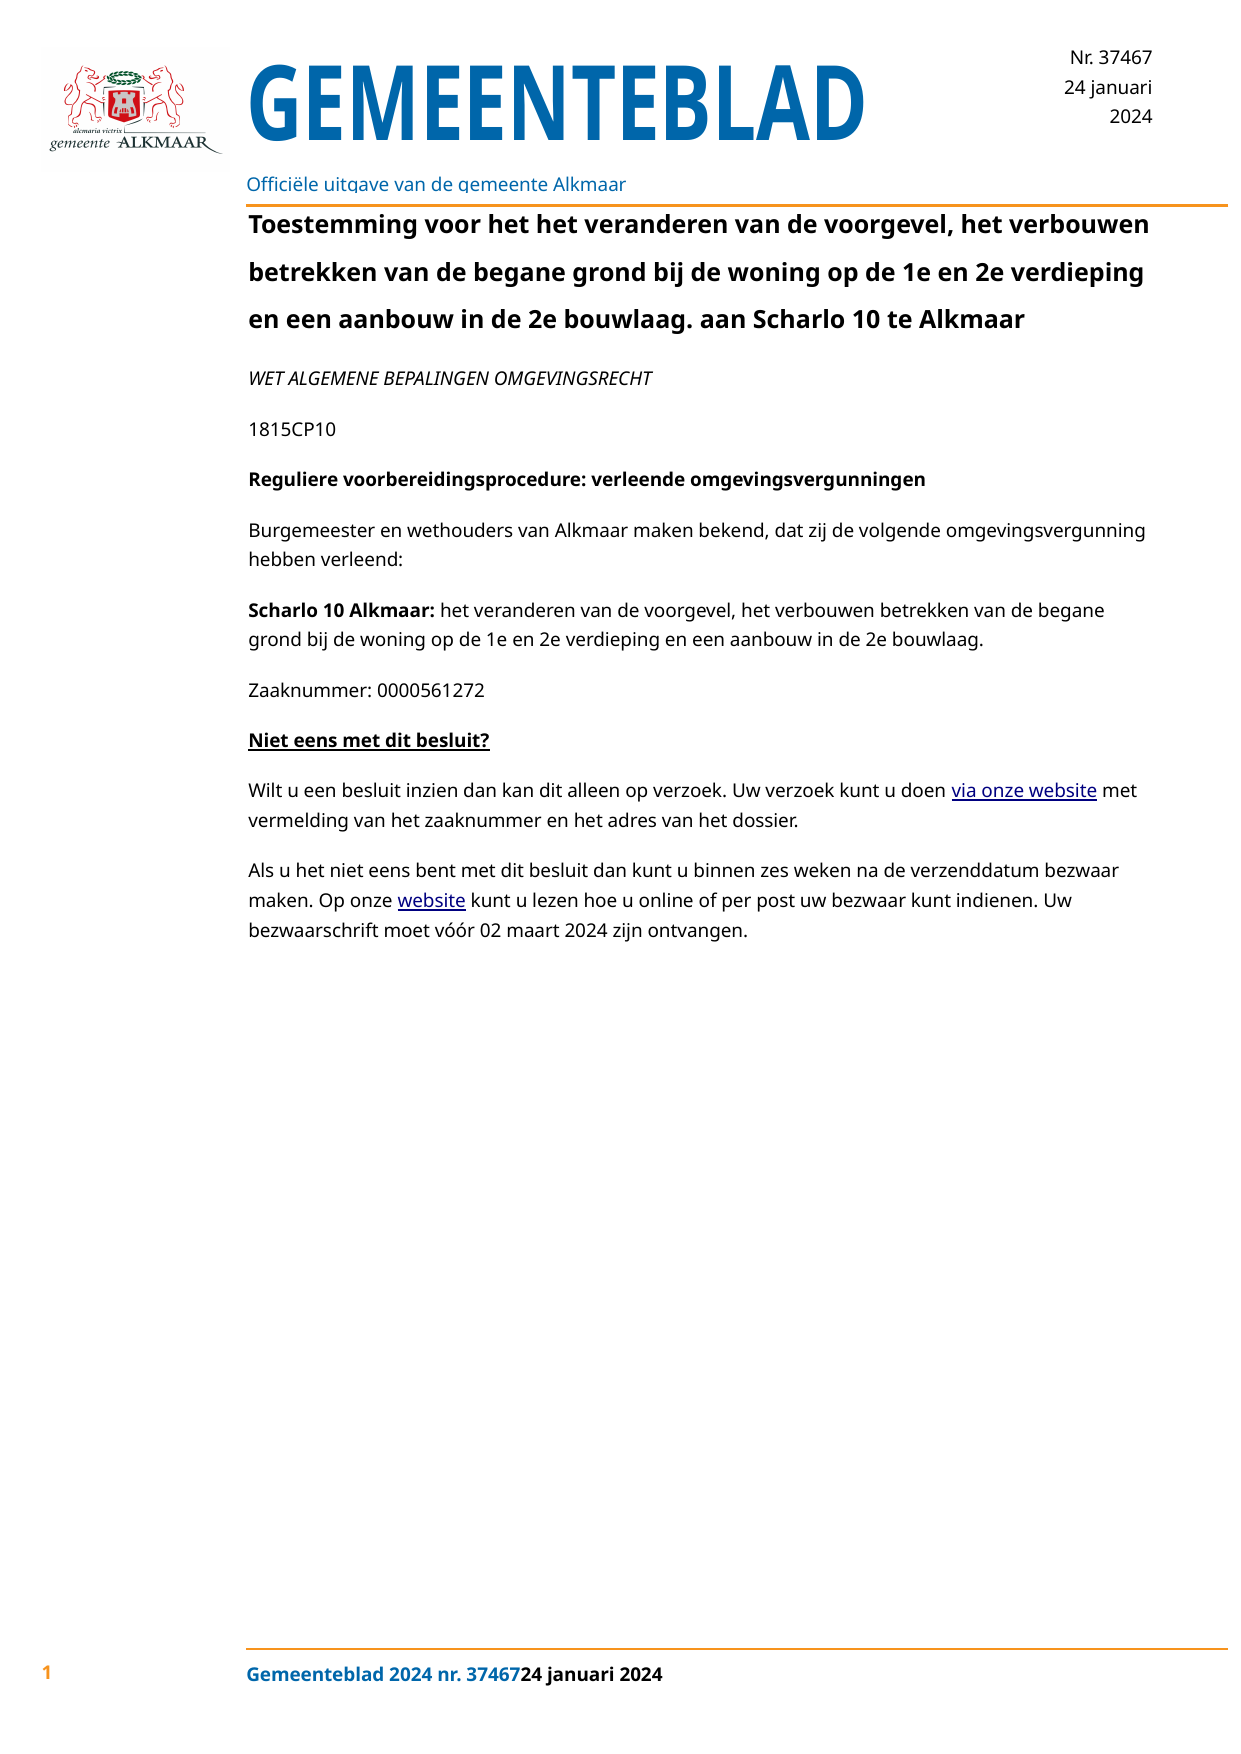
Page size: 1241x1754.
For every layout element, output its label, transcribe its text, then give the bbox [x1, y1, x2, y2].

text Wilt u een besluit inzien dan kan dit alleen op verzoek. Uw verzoek kunt u doen via onze website met vermelding van het zaaknummer en het adres van het dossier. [248, 778, 1152, 833]
text Reguliere voorbereidingsprocedure: verleende omgevingsvergunningen [248, 466, 1152, 492]
text Burgemeester en wethouders van Alkmaar maken bekend, dat zij de volgende omgevingsvergunning hebben verleend: [248, 517, 1152, 572]
text Scharlo 10 Alkmaar: het veranderen van de voorgevel, het verbouwen betrekken van de begane grond bij de woning op de 1e en 2e verdieping en een aanbouw in de 2e bouwlaag. [248, 597, 1152, 652]
picture [41, 47, 231, 172]
text WET ALGEMENE BEPALINGEN OMGEVINGSRECHT [248, 366, 1152, 391]
text Niet eens met dit besluit? [248, 727, 1152, 753]
text 1815CP10 [248, 416, 1152, 442]
text Zaaknummer: 0000561272 [248, 677, 1152, 702]
text Toestemming voor het het veranderen van de voorgevel, het verbouwen betrekken van de begane grond bij de woning op de 1e en 2e verdieping en een aanbouw in de 2e bouwlaag. aan Scharlo 10 te Alkmaar [248, 207, 1152, 336]
text Als u het niet eens bent met dit besluit dan kunt u binnen zes weken na de verzenddatum bezwaar maken. Op onze website kunt u lezen hoe u online of per post uw bezwaar kunt indienen. Uw bezwaarschrift moet vóór 02 maart 2024 zijn ontvangen. [248, 858, 1152, 942]
